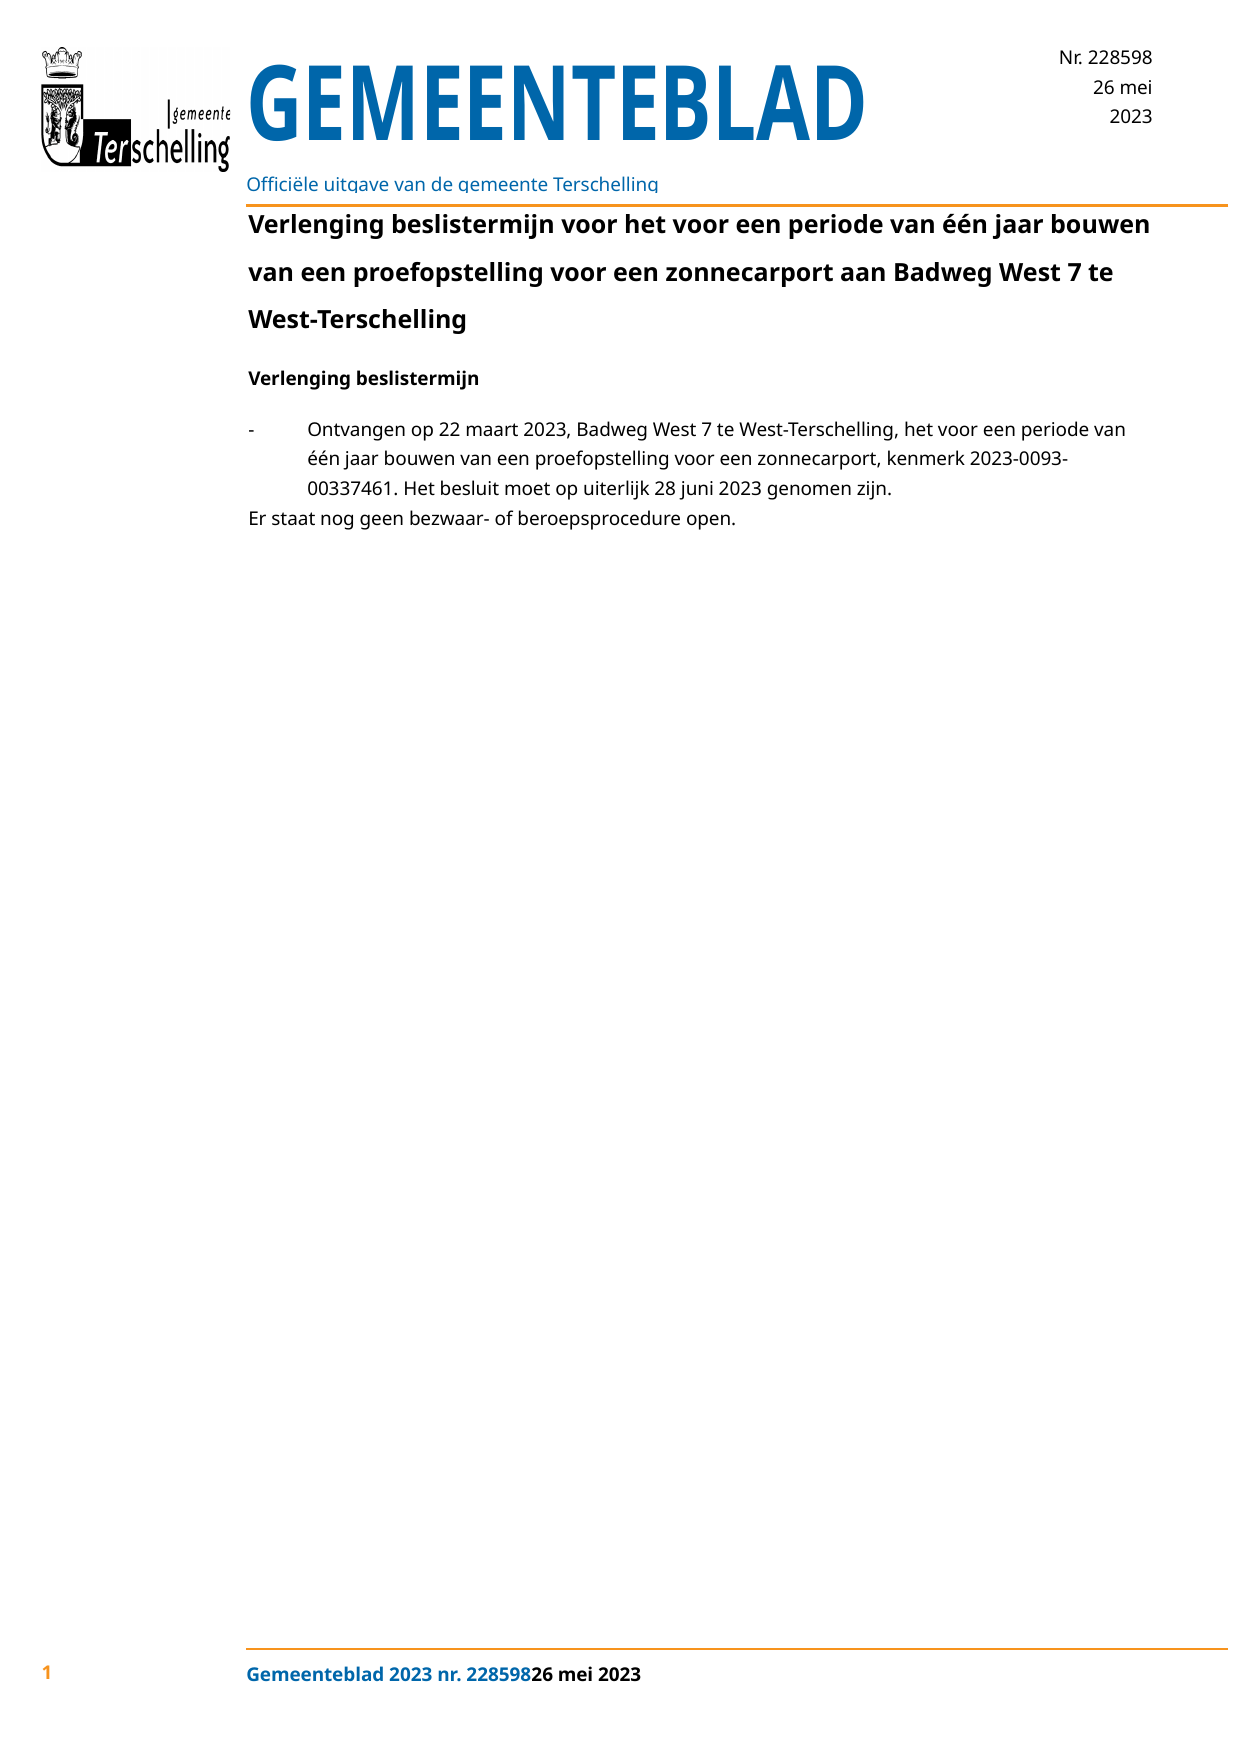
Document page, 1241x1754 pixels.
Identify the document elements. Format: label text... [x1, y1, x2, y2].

text Er staat nog geen bezwaar- of beroepsprocedure open. [248, 505, 1152, 530]
list Ontvangen op 22 maart 2023, Badweg West 7 te West-Terschelling, het voor een periode van één jaar bouwen van een proefopstelling voor een zonnecarport, kenmerk 2023-0093-00337461. Het besluit moet op uiterlijk 28 juni 2023 genomen zijn. [248, 416, 1152, 501]
text Verlenging beslistermijn voor het voor een periode van één jaar bouwen van een proefopstelling voor een zonnecarport aan Badweg West 7 te West-Terschelling [248, 207, 1152, 336]
picture [41, 47, 231, 172]
text Verlenging beslistermijn [248, 366, 1152, 391]
